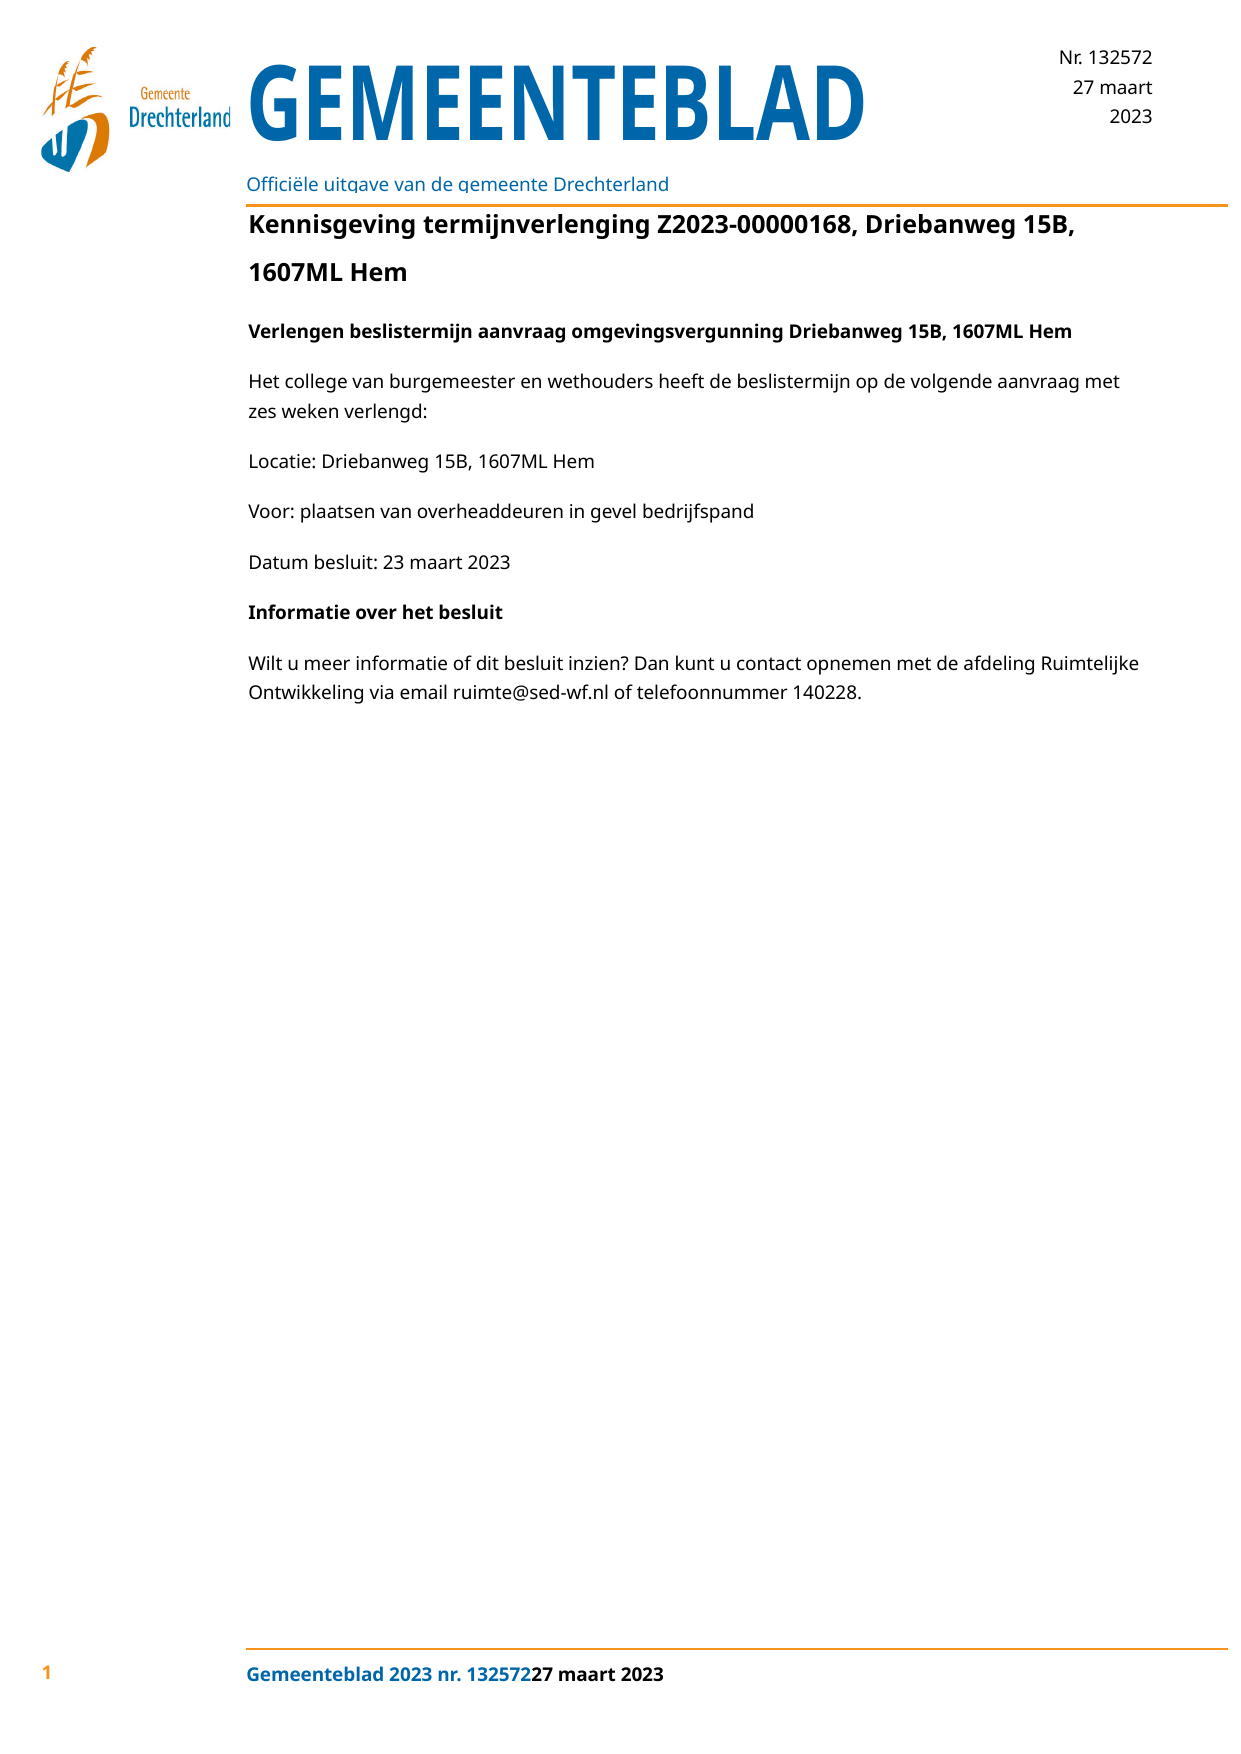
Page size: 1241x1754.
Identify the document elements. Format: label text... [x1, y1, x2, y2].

text Verlengen beslistermijn aanvraag omgevingsvergunning Driebanweg 15B, 1607ML Hem [248, 318, 1152, 344]
picture [41, 158, 64, 172]
picture [41, 47, 231, 172]
text Locatie: Driebanweg 15B, 1607ML Hem [248, 448, 1152, 474]
text Informatie over het besluit [248, 599, 1152, 625]
text Het college van burgemeester en wethouders heeft de beslistermijn op de volgende aanvraag met zes weken verlengd: [248, 368, 1152, 424]
text Voor: plaatsen van overheaddeuren in gevel bedrijfspand [248, 499, 1152, 524]
text Datum besluit: 23 maart 2023 [248, 549, 1152, 575]
picture [226, 115, 231, 124]
text Wilt u meer informatie of dit besluit inzien? Dan kunt u contact opnemen met de afdeling Ruimtelijke Ontwikkeling via email ruimte@sed-wf.nl of telefoonnummer 140228. [248, 650, 1152, 705]
text Kennisgeving termijnverlenging Z2023-00000168, Driebanweg 15B, 1607ML Hem [248, 207, 1152, 288]
